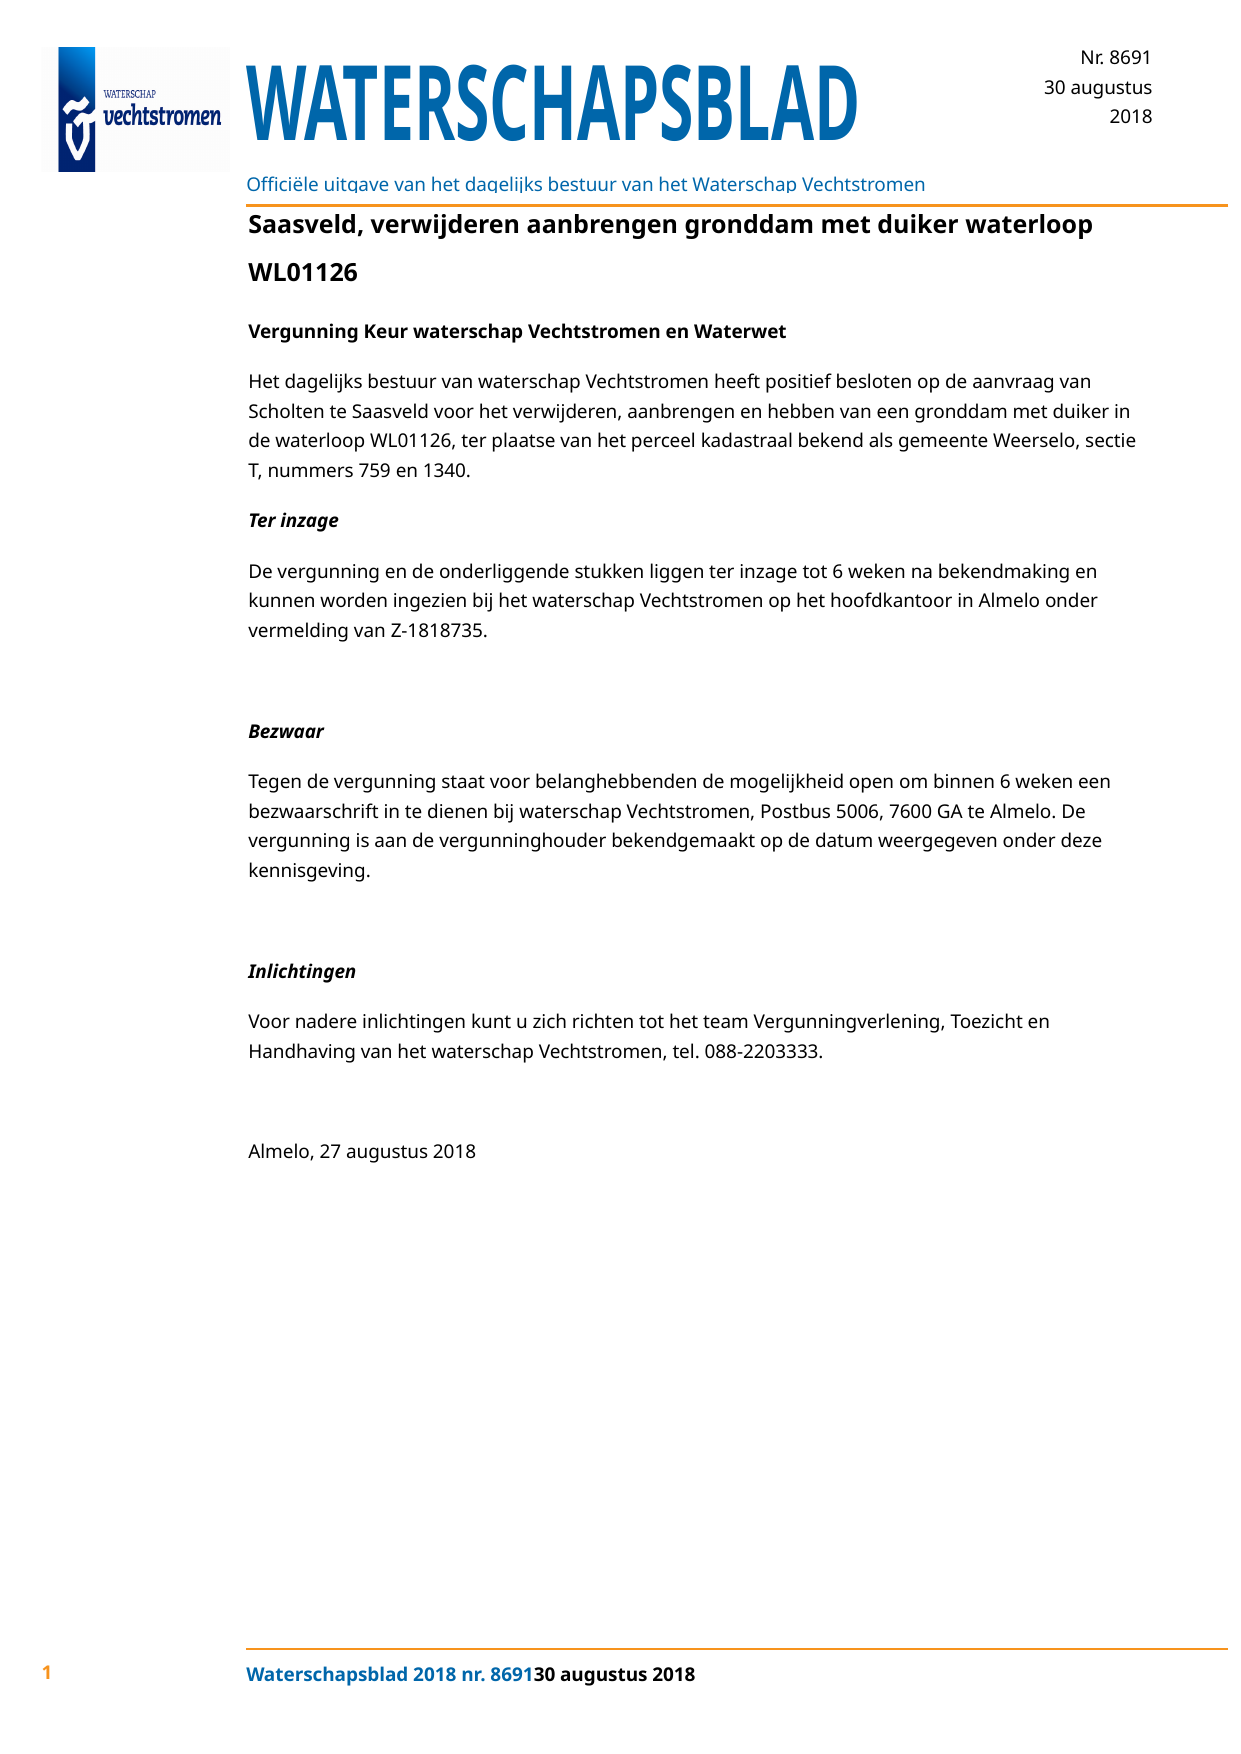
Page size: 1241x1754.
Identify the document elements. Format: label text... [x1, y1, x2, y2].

text Het dagelijks bestuur van waterschap Vechtstromen heeft positief besloten op de aanvraag van Scholten te Saasveld voor het verwijderen, aanbrengen en hebben van een gronddam met duiker in de waterloop WL01126, ter plaatse van het perceel kadastraal bekend als gemeente Weerselo, sectie T, nummers 759 en 1340. [248, 368, 1152, 483]
text Ter inzage [248, 507, 1152, 533]
text Voor nadere inlichtingen kunt u zich richten tot het team Vergunningverlening, Toezicht en Handhaving van het waterschap Vechtstromen, tel. 088-2203333. [248, 1008, 1152, 1064]
text Bezwaar [248, 718, 1152, 744]
text Almelo, 27 augustus 2018 [248, 1139, 1152, 1164]
text De vergunning en de onderliggende stukken liggen ter inzage tot 6 weken na bekendmaking en kunnen worden ingezien bij het waterschap Vechtstromen op het hoofdkantoor in Almelo onder vermelding van Z-1818735. [248, 558, 1152, 643]
text Tegen de vergunning staat voor belanghebbenden de mogelijkheid open om binnen 6 weken een bezwaarschrift in te dienen bij waterschap Vechtstromen, Postbus 5006, 7600 GA te Almelo. De vergunning is aan de vergunninghouder bekendgemaakt op de datum weergegeven onder deze kennisgeving. [248, 768, 1152, 883]
text Saasveld, verwijderen aanbrengen gronddam met duiker waterloop WL01126 [248, 207, 1152, 288]
text Vergunning Keur waterschap Vechtstromen en Waterwet [248, 318, 1152, 344]
picture [41, 47, 231, 172]
text Inlichtingen [248, 958, 1152, 984]
